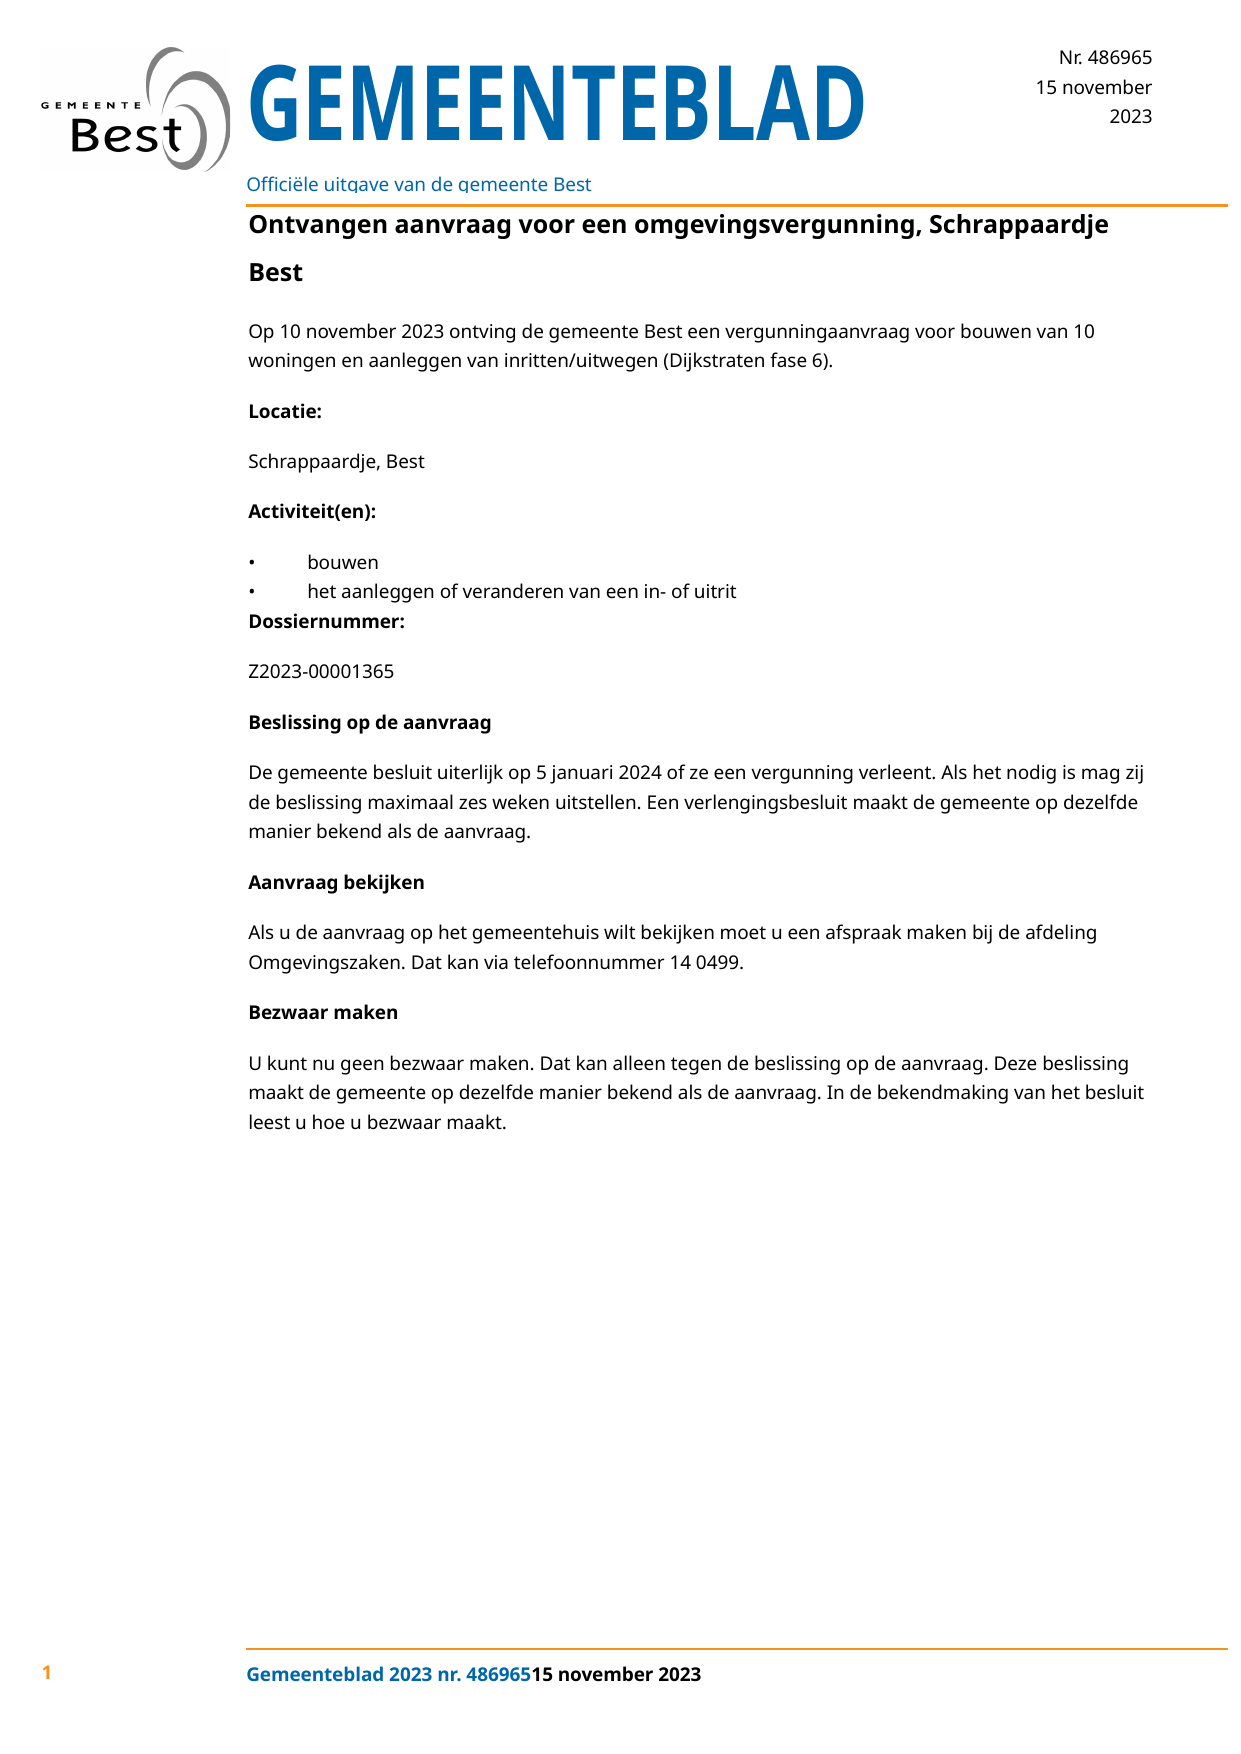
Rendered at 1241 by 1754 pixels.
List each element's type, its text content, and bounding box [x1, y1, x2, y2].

text Z2023-00001365 [248, 659, 1152, 684]
text De gemeente besluit uiterlijk op 5 januari 2024 of ze een vergunning verleent. Als het nodig is mag zij de beslissing maximaal zes weken uitstellen. Een verlengingsbesluit maakt de gemeente op dezelfde manier bekend als de aanvraag. [248, 759, 1152, 844]
text Activiteit(en): [248, 499, 1152, 524]
text U kunt nu geen bezwaar maken. Dat kan alleen tegen de beslissing op de aanvraag. Deze beslissing maakt de gemeente op dezelfde manier bekend als de aanvraag. In de bekendmaking van het besluit leest u hoe u bezwaar maakt. [248, 1050, 1152, 1135]
text Beslissing op de aanvraag [248, 709, 1152, 735]
text Bezwaar maken [248, 999, 1152, 1025]
text Aanvraag bekijken [248, 869, 1152, 895]
text Als u de aanvraag op het gemeentehuis wilt bekijken moet u een afspraak maken bij de afdeling Omgevingszaken. Dat kan via telefoonnummer 14 0499. [248, 919, 1152, 975]
list het aanleggen of veranderen van een in- of uitrit [248, 579, 1152, 604]
text Schrappaardje, Best [248, 448, 1152, 474]
text Op 10 november 2023 ontving de gemeente Best een vergunningaanvraag voor bouwen van 10 woningen en aanleggen van inritten/uitwegen (Dijkstraten fase 6). [248, 318, 1152, 373]
picture [41, 47, 231, 172]
list bouwen [248, 549, 1152, 575]
text Dossiernummer: [248, 608, 1152, 634]
text Locatie: [248, 398, 1152, 424]
text Ontvangen aanvraag voor een omgevingsvergunning, Schrappaardje Best [248, 207, 1152, 288]
